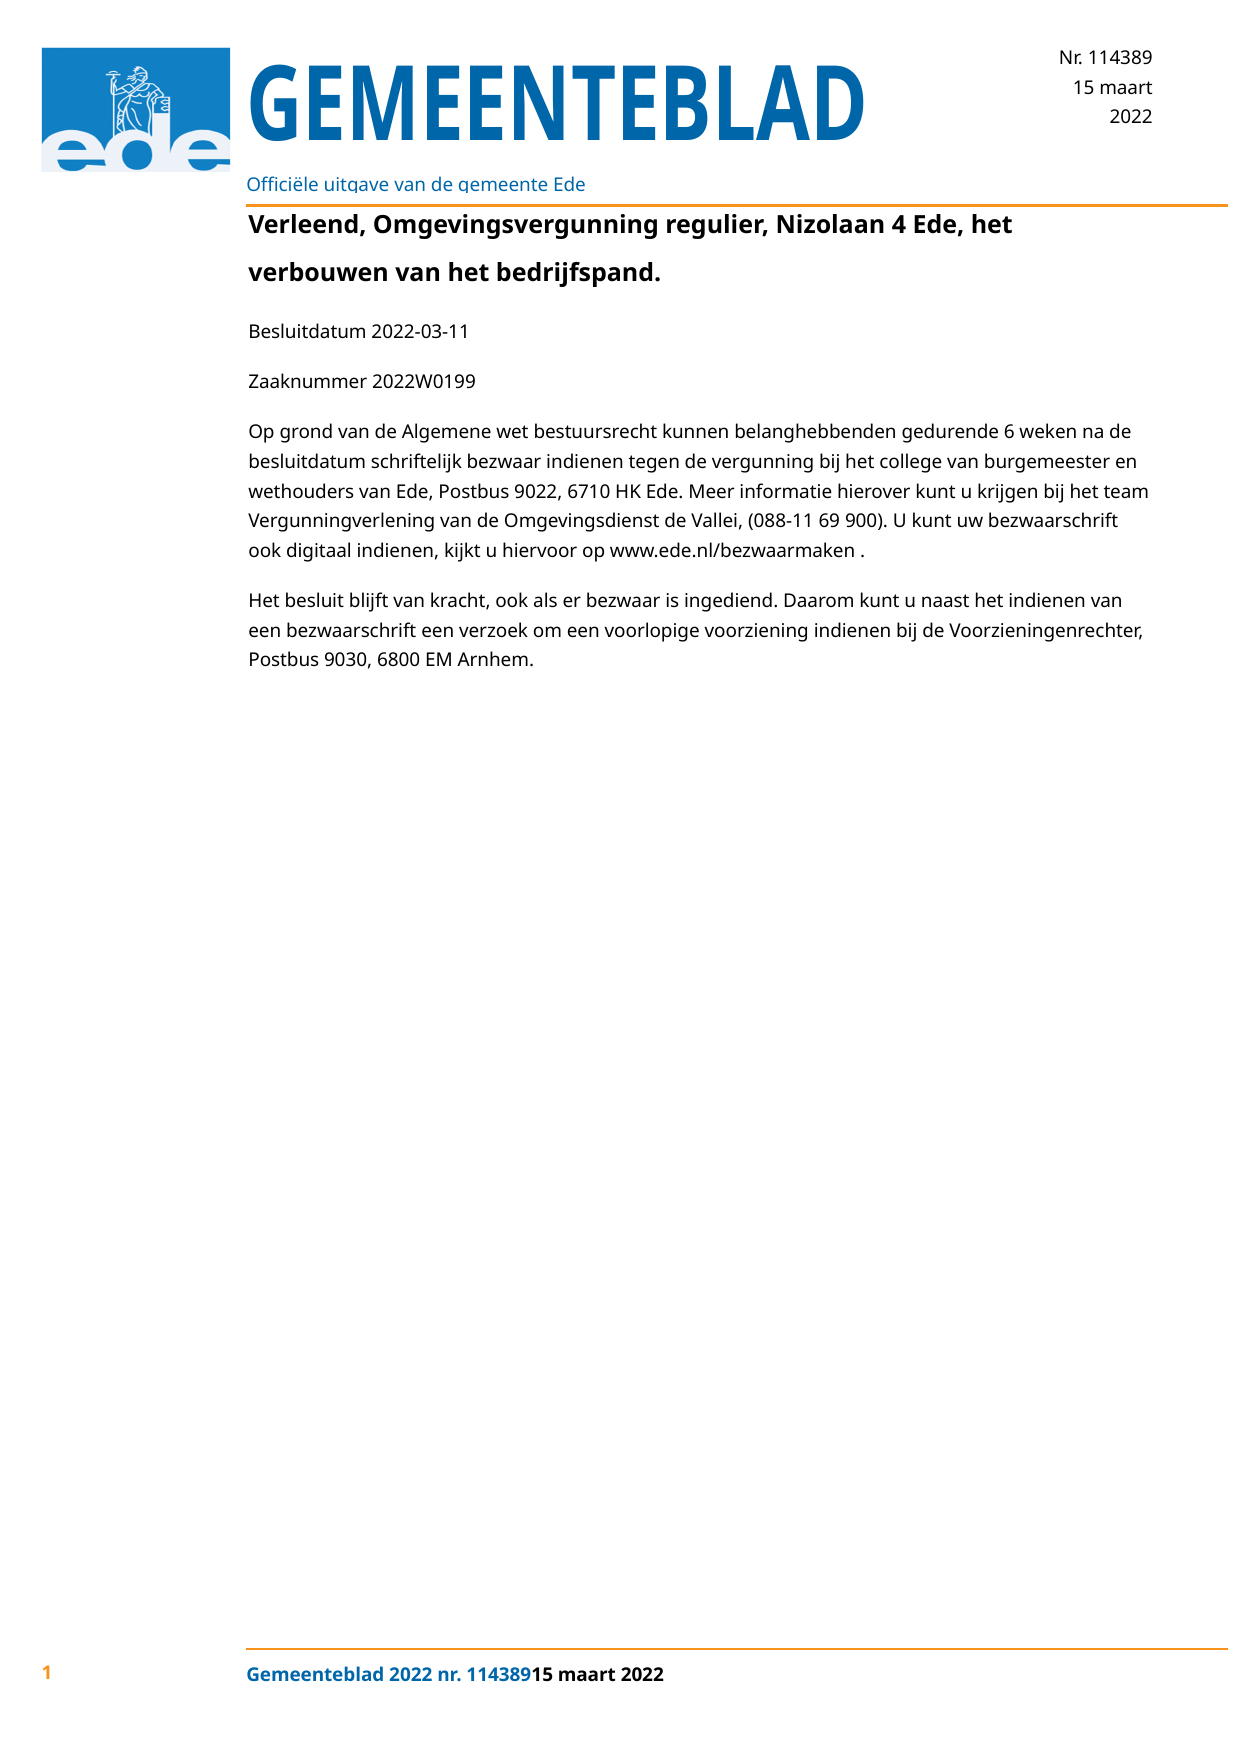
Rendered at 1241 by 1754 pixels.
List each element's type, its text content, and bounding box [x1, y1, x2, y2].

text Besluitdatum 2022-03-11 [248, 318, 1152, 344]
text Het besluit blijft van kracht, ook als er bezwaar is ingediend. Daarom kunt u naast het indienen van een bezwaarschrift een verzoek om een voorlopige voorziening indienen bij de Voorzieningenrechter, Postbus 9030, 6800 EM Arnhem. [248, 587, 1152, 672]
picture [41, 47, 231, 172]
text Verleend, Omgevingsvergunning regulier, Nizolaan 4 Ede, het verbouwen van het bedrijfspand. [248, 207, 1152, 288]
text Op grond van de Algemene wet bestuursrecht kunnen belanghebbenden gedurende 6 weken na de besluitdatum schriftelijk bezwaar indienen tegen de vergunning bij het college van burgemeester en wethouders van Ede, Postbus 9022, 6710 HK Ede. Meer informatie hierover kunt u krijgen bij het team Vergunningverlening van de Omgevingsdienst de Vallei, (088-11 69 900). U kunt uw bezwaarschrift ook digitaal indienen, kijkt u hiervoor op www.ede.nl/bezwaarmaken . [248, 419, 1152, 563]
text Zaaknummer 2022W0199 [248, 368, 1152, 394]
